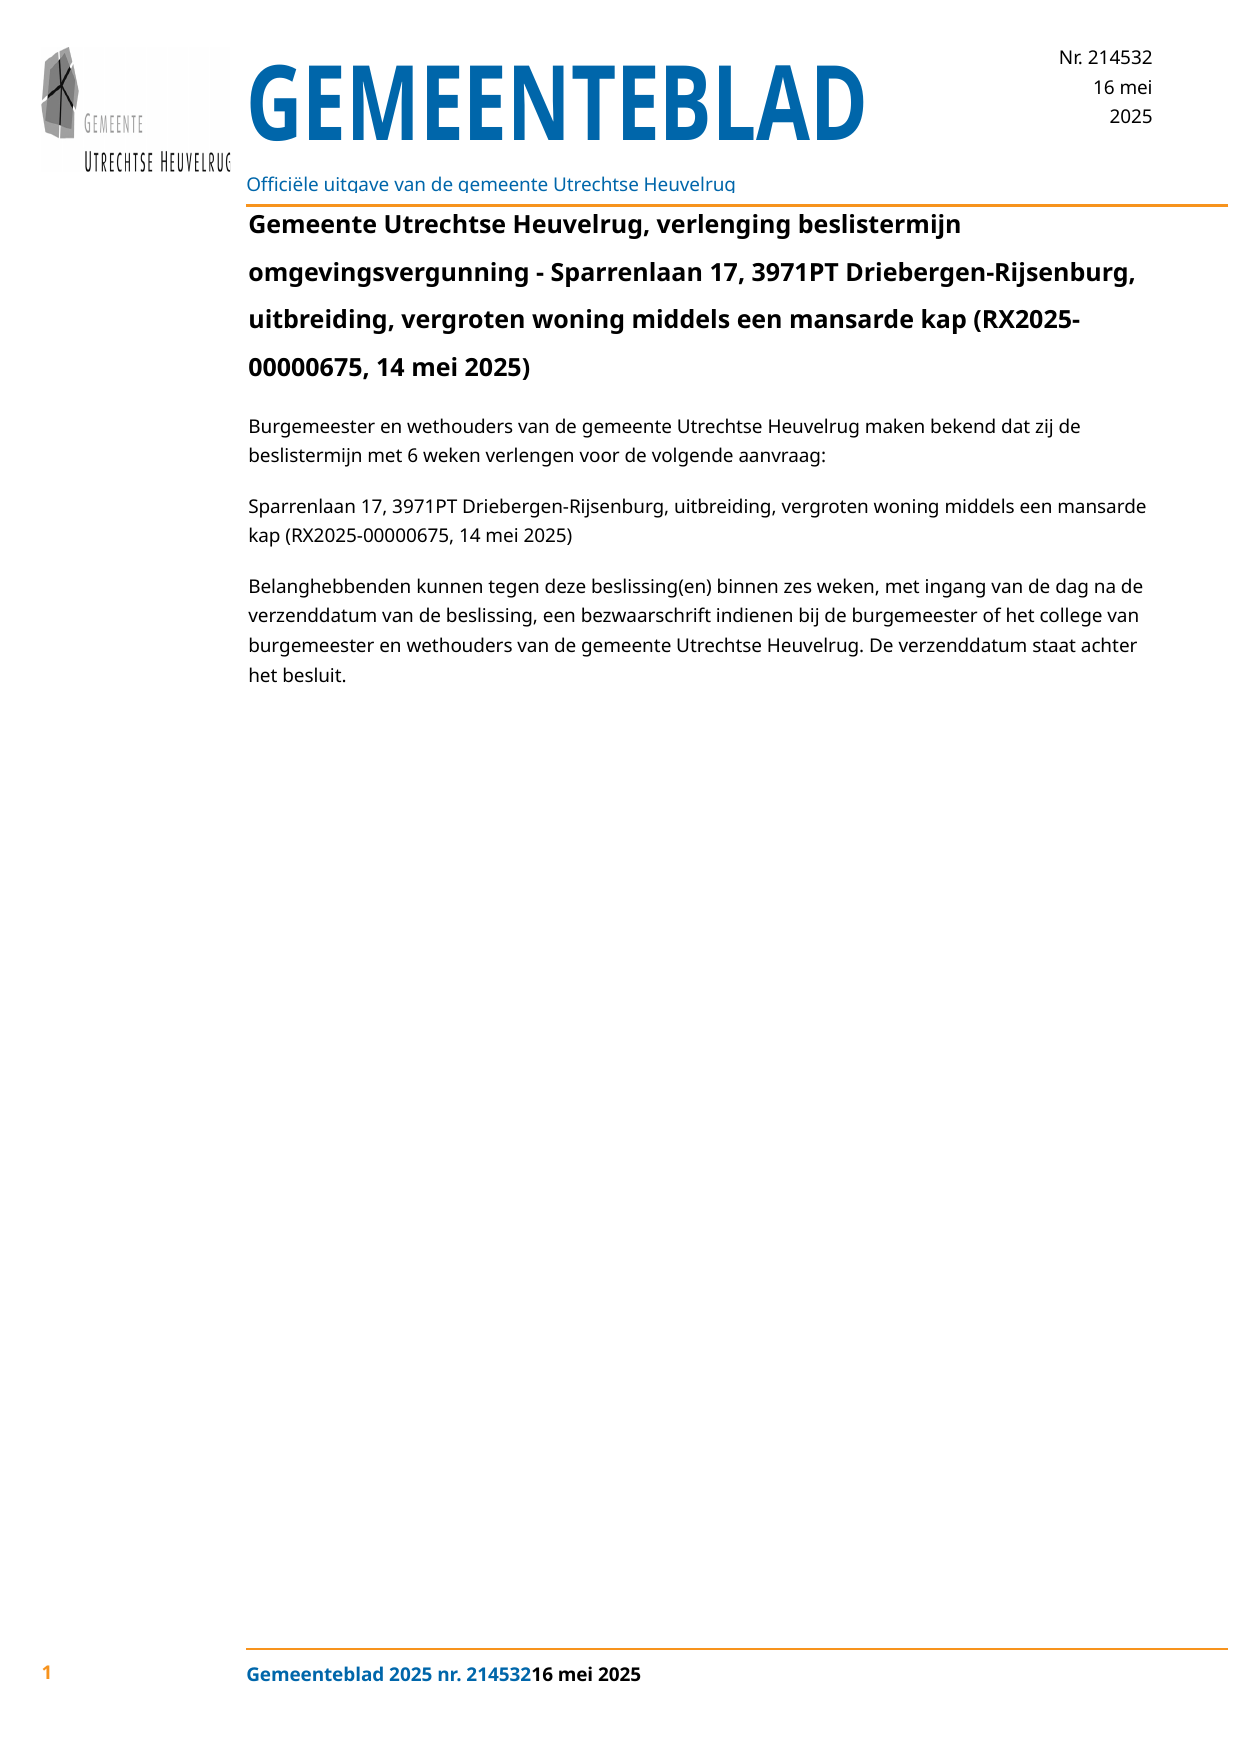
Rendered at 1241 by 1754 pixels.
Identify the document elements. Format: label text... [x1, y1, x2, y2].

text Sparrenlaan 17, 3971PT Driebergen-Rijsenburg, uitbreiding, vergroten woning middels een mansarde kap (RX2025-00000675, 14 mei 2025) [248, 493, 1152, 548]
picture [41, 47, 231, 172]
text Burgemeester en wethouders van de gemeente Utrechtse Heuvelrug maken bekend dat zij de beslistermijn met 6 weken verlengen voor de volgende aanvraag: [248, 413, 1152, 468]
text Gemeente Utrechtse Heuvelrug, verlenging beslistermijn omgevingsvergunning - Sparrenlaan 17, 3971PT Driebergen-Rijsenburg, uitbreiding, vergroten woning middels een mansarde kap (RX2025-00000675, 14 mei 2025) [248, 207, 1152, 384]
text Belanghebbenden kunnen tegen deze beslissing(en) binnen zes weken, met ingang van de dag na de verzenddatum van de beslissing, een bezwaarschrift indienen bij de burgemeester of het college van burgemeester en wethouders van de gemeente Utrechtse Heuvelrug. De verzenddatum staat achter het besluit. [248, 573, 1152, 688]
